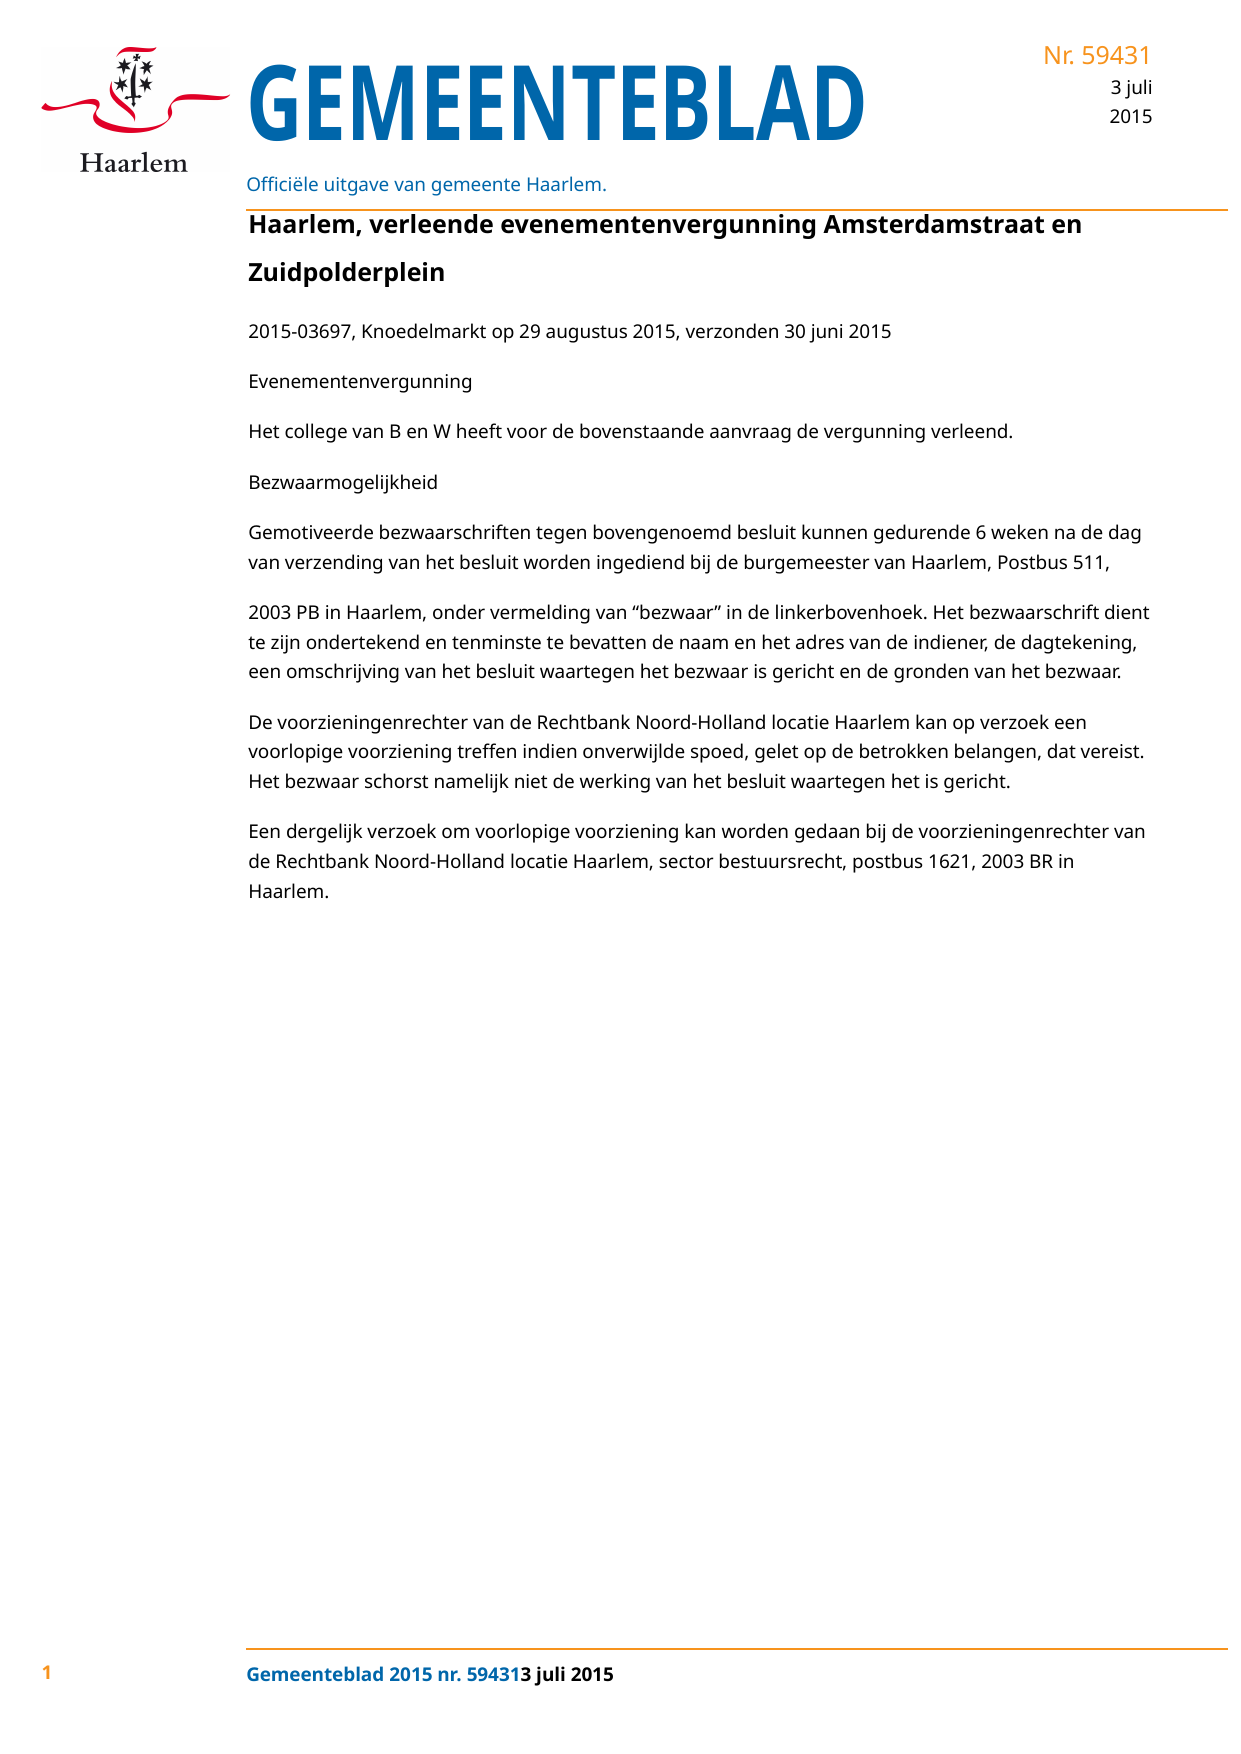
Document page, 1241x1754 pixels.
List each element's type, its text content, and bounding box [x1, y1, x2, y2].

text Het college van B en W heeft voor de bovenstaande aanvraag de vergunning verleend. [248, 419, 1152, 444]
text Bezwaarmogelijkheid [248, 469, 1152, 495]
text Gemotiveerde bezwaarschriften tegen bovengenoemd besluit kunnen gedurende 6 weken na de dag van verzending van het besluit worden ingediend bij de burgemeester van Haarlem, Postbus 511, [248, 519, 1152, 575]
picture [41, 47, 231, 172]
text De voorzieningenrechter van de Rechtbank Noord-Holland locatie Haarlem kan op verzoek een voorlopige voorziening treffen indien onverwijlde spoed, gelet op de betrokken belangen, dat vereist. Het bezwaar schorst namelijk niet de werking van het besluit waartegen het is gericht. [248, 709, 1152, 794]
text Haarlem, verleende evenementenvergunning Amsterdamstraat en Zuidpolderplein [248, 211, 1152, 288]
text Een dergelijk verzoek om voorlopige voorziening kan worden gedaan bij de voorzieningenrechter van de Rechtbank Noord-Holland locatie Haarlem, sector bestuursrecht, postbus 1621, 2003 BR in Haarlem. [248, 819, 1152, 904]
text 2003 PB in Haarlem, onder vermelding van “bezwaar” in de linkerbovenhoek. Het bezwaarschrift dient te zijn ondertekend en tenminste te bevatten de naam en het adres van de indiener, de dagtekening, een omschrijving van het besluit waartegen het bezwaar is gericht en de gronden van het bezwaar. [248, 599, 1152, 684]
text 2015-03697, Knoedelmarkt op 29 augustus 2015, verzonden 30 juni 2015 [248, 318, 1152, 344]
text Evenementenvergunning [248, 368, 1152, 394]
